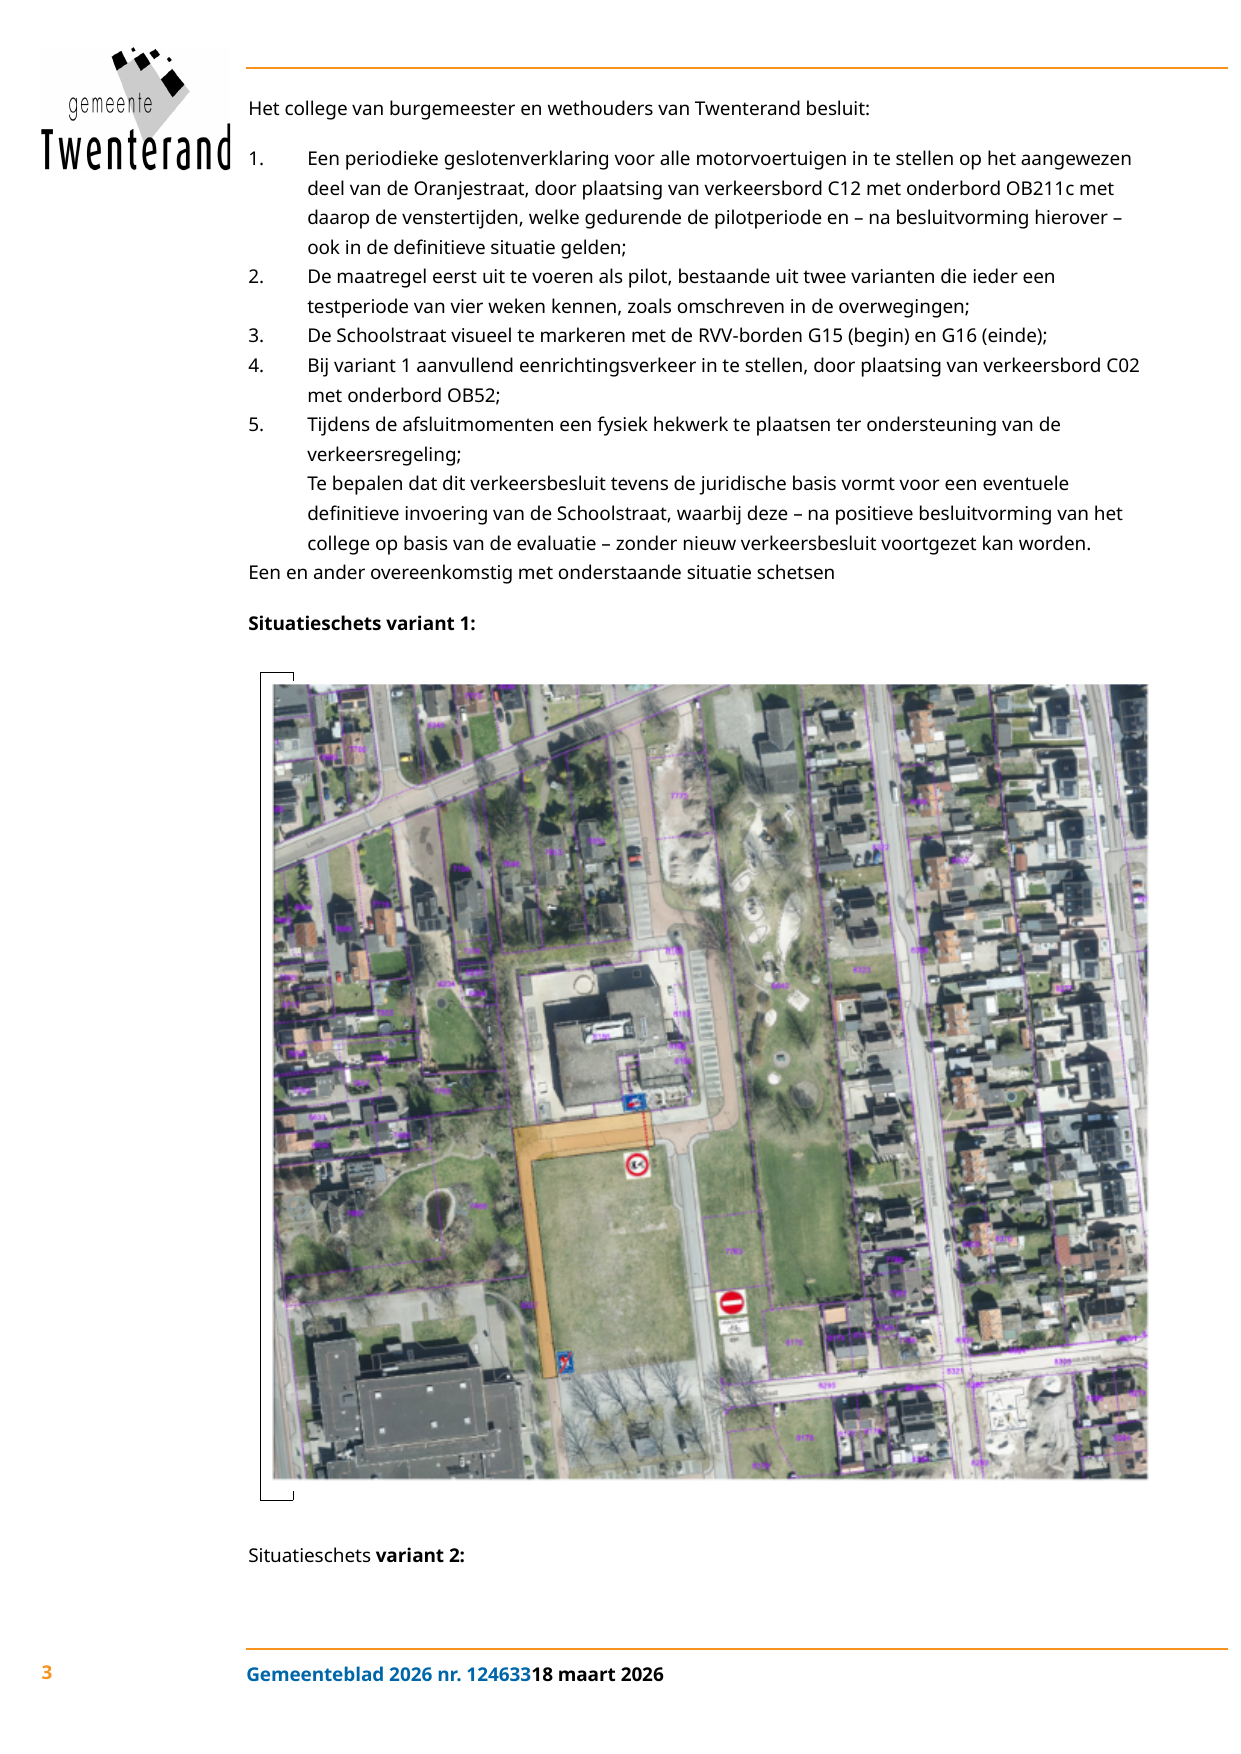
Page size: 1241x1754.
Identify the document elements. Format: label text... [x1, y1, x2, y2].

picture [268, 681, 1173, 1491]
picture [41, 47, 231, 172]
list De maatregel eerst uit te voeren als pilot, bestaande uit twee varianten die ieder een testperiode van vier weken kennen, zoals omschreven in de overwegingen; [248, 263, 1152, 319]
list Tijdens de afsluitmomenten een fysiek hekwerk te plaatsen ter ondersteuning van de verkeersregeling; [248, 411, 1152, 467]
text Situatieschets variant 1: [248, 610, 1152, 636]
text Het college van burgemeester en wethouders van Twenterand besluit: [248, 95, 1152, 121]
list Bij variant 1 aanvullend eenrichtingsverkeer in te stellen, door plaatsing van verkeersbord C02 met onderbord OB52; [248, 352, 1152, 408]
text Een en ander overeenkomstig met onderstaande situatie schetsen [248, 559, 1152, 585]
list Te bepalen dat dit verkeersbesluit tevens de juridische basis vormt voor een eventuele definitieve invoering van de Schoolstraat, waarbij deze – na positieve besluitvorming van het college op basis van de evaluatie – zonder nieuw verkeersbesluit voortgezet kan worden. [248, 471, 1152, 556]
text Situatieschets variant 2: [248, 1542, 1152, 1568]
list De Schoolstraat visueel te markeren met de RVV‑borden G15 (begin) en G16 (einde); [248, 323, 1152, 348]
list Een periodieke geslotenverklaring voor alle motorvoertuigen in te stellen op het aangewezen deel van de Oranjestraat, door plaatsing van verkeersbord C12 met onderbord OB211c met daarop de venstertijden, welke gedurende de pilotperiode en – na besluitvorming hierover – ook in de definitieve situatie gelden; [248, 145, 1152, 260]
